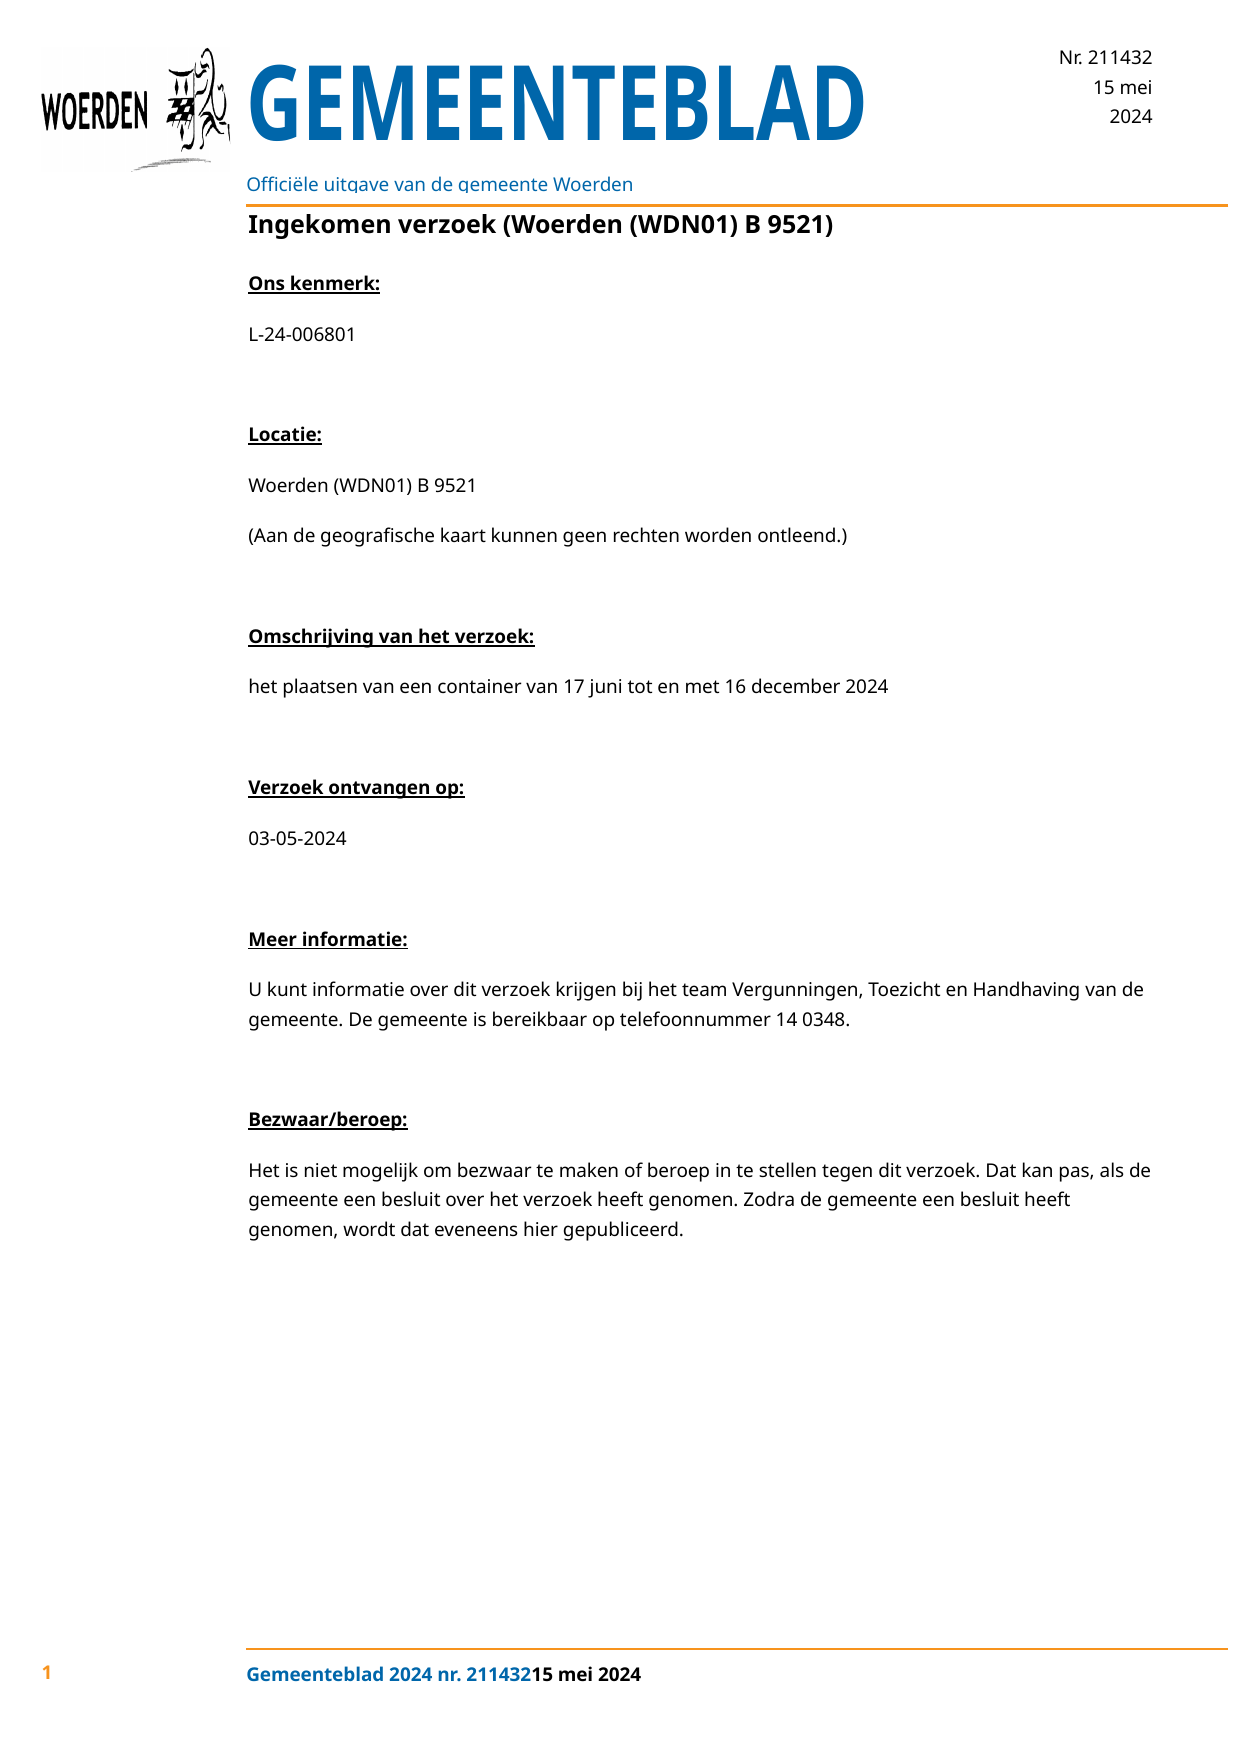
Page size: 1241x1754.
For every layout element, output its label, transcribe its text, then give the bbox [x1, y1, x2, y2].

text Het is niet mogelijk om bezwaar te maken of beroep in te stellen tegen dit verzoek. Dat kan pas, als de gemeente een besluit over het verzoek heeft genomen. Zodra de gemeente een besluit heeft genomen, wordt dat eveneens hier gepubliceerd. [248, 1157, 1152, 1242]
text Woerden (WDN01) B 9521 [248, 472, 1152, 498]
text Omschrijving van het verzoek: [248, 623, 1152, 649]
text het plaatsen van een container van 17 juni tot en met 16 december 2024 [248, 674, 1152, 699]
text Bezwaar/beroep: [248, 1107, 1152, 1132]
text Locatie: [248, 422, 1152, 447]
text Ingekomen verzoek (Woerden (WDN01) B 9521) [248, 207, 1152, 241]
text (Aan de geografische kaart kunnen geen rechten worden ontleend.) [248, 522, 1152, 548]
text Meer informatie: [248, 926, 1152, 951]
text U kunt informatie over dit verzoek krijgen bij het team Vergunningen, Toezicht en Handhaving van de gemeente. De gemeente is bereikbaar op telefoonnummer 14 0348. [248, 976, 1152, 1031]
picture [41, 47, 231, 172]
text L-24-006801 [248, 321, 1152, 346]
text Verzoek ontvangen op: [248, 774, 1152, 800]
text 03-05-2024 [248, 825, 1152, 851]
text Ons kenmerk: [248, 270, 1152, 296]
